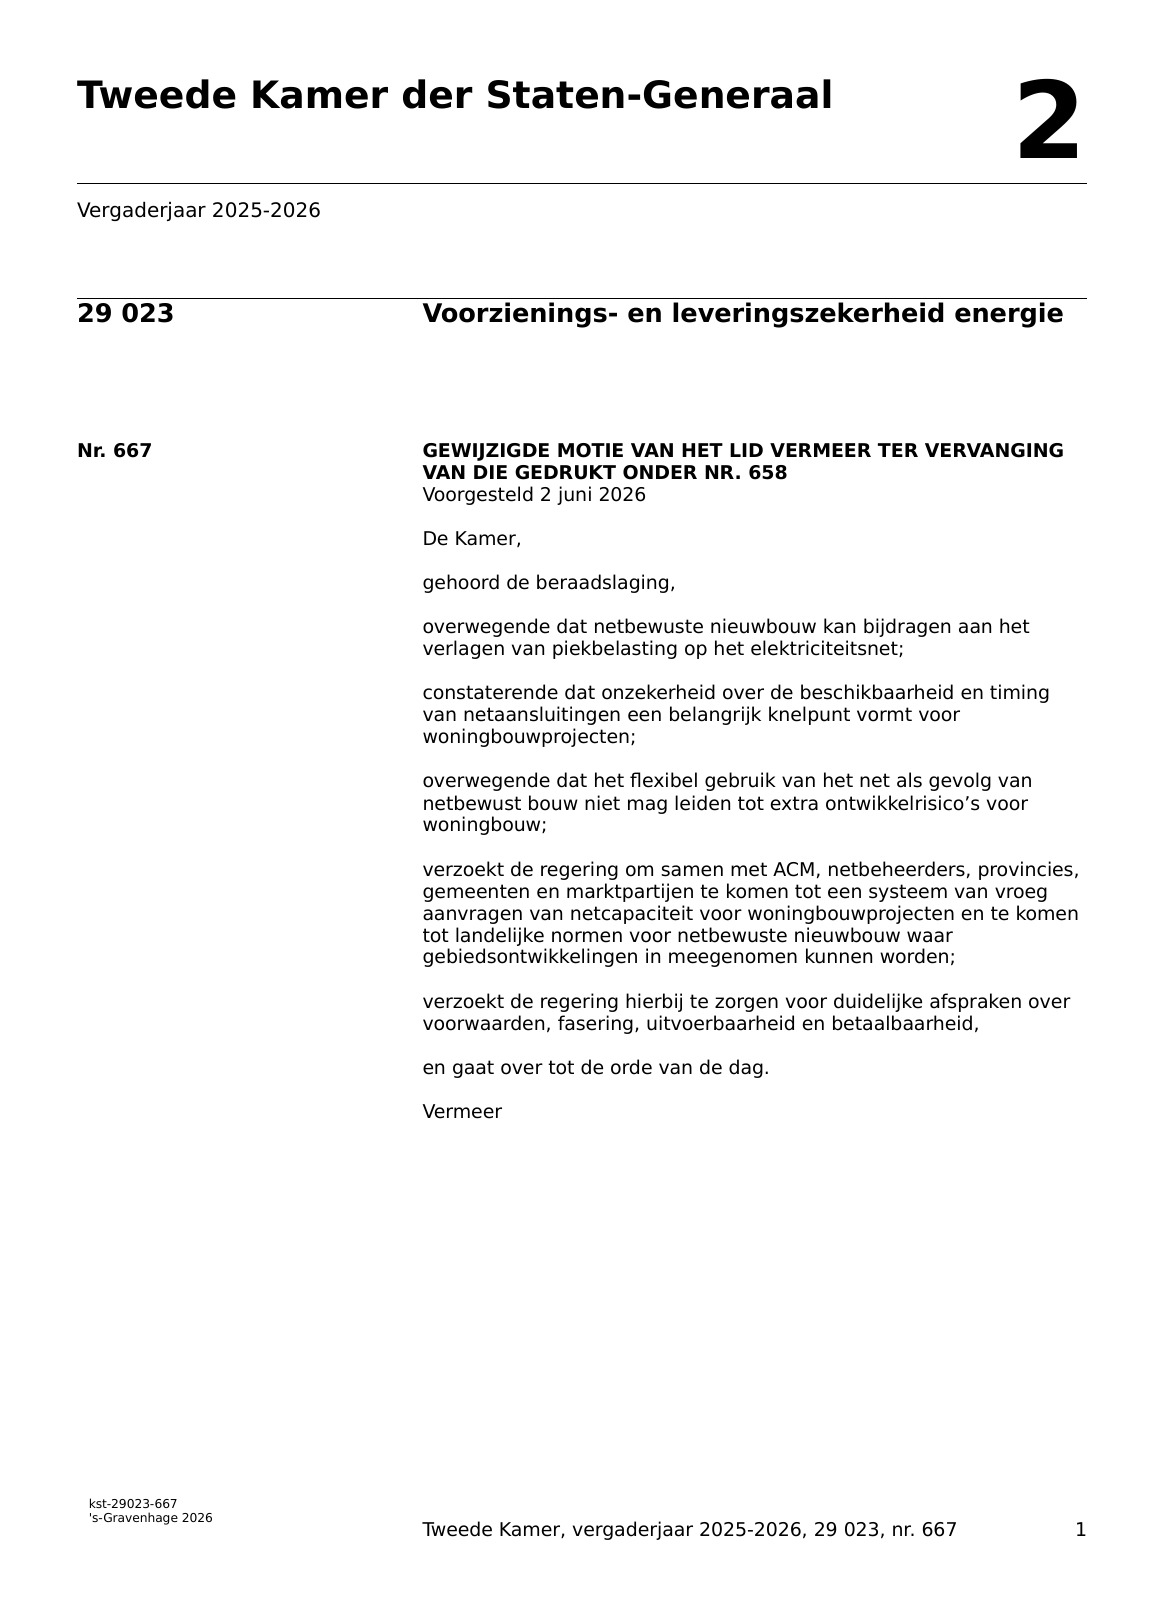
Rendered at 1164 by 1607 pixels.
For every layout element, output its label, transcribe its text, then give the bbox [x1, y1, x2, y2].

text overwegende dat netbewuste nieuwbouw kan bijdragen aan het verlagen van piekbelasting op het elektriciteitsnet; [422, 616, 1087, 660]
subtitle 29 023 Voorzienings- en leveringszekerheid energie [77, 299, 1087, 329]
text verzoekt de regering om samen met ACM, netbeheerders, provincies, gemeenten en marktpartijen te komen tot een systeem van vroeg aanvragen van netcapaciteit voor woningbouwprojecten en te komen tot landelijke normen voor netbewuste nieuwbouw waar gebiedsontwikkelingen in meegenomen kunnen worden; [422, 858, 1087, 968]
table_cell Vergaderjaar 2025-2026 [77, 184, 1087, 298]
text De Kamer, [422, 528, 1087, 550]
text Voorgesteld 2 juni 2026 [422, 484, 1087, 506]
text overwegende dat het flexibel gebruik van het net als gevolg van netbewust bouw niet mag leiden tot extra ontwikkelrisico’s voor woningbouw; [422, 770, 1087, 836]
text Vermeer [422, 1101, 1087, 1123]
text verzoekt de regering hierbij te zorgen voor duidelijke afspraken over voorwaarden, fasering, uitvoerbaarheid en betaalbaarheid, [422, 991, 1087, 1034]
subtitle Nr. 667 GEWIJZIGDE MOTIE VAN HET LID VERMEER TER VERVANGING VAN DIE GEDRUKT ONDER NR. 658 [77, 440, 1087, 484]
table_header 2 [886, 59, 1087, 183]
text gehoord de beraadslaging, [422, 572, 1087, 594]
text 's-Gravenhage 2026 [88, 1511, 323, 1525]
text en gaat over tot de orde van de dag. [422, 1057, 1087, 1079]
table_header Tweede Kamer der Staten-Generaal [77, 59, 886, 183]
text constaterende dat onzekerheid over de beschikbaarheid en timing van netaansluitingen een belangrijk knelpunt vormt voor woningbouwprojecten; [422, 682, 1087, 748]
text kst-29023-667 [88, 1497, 323, 1511]
